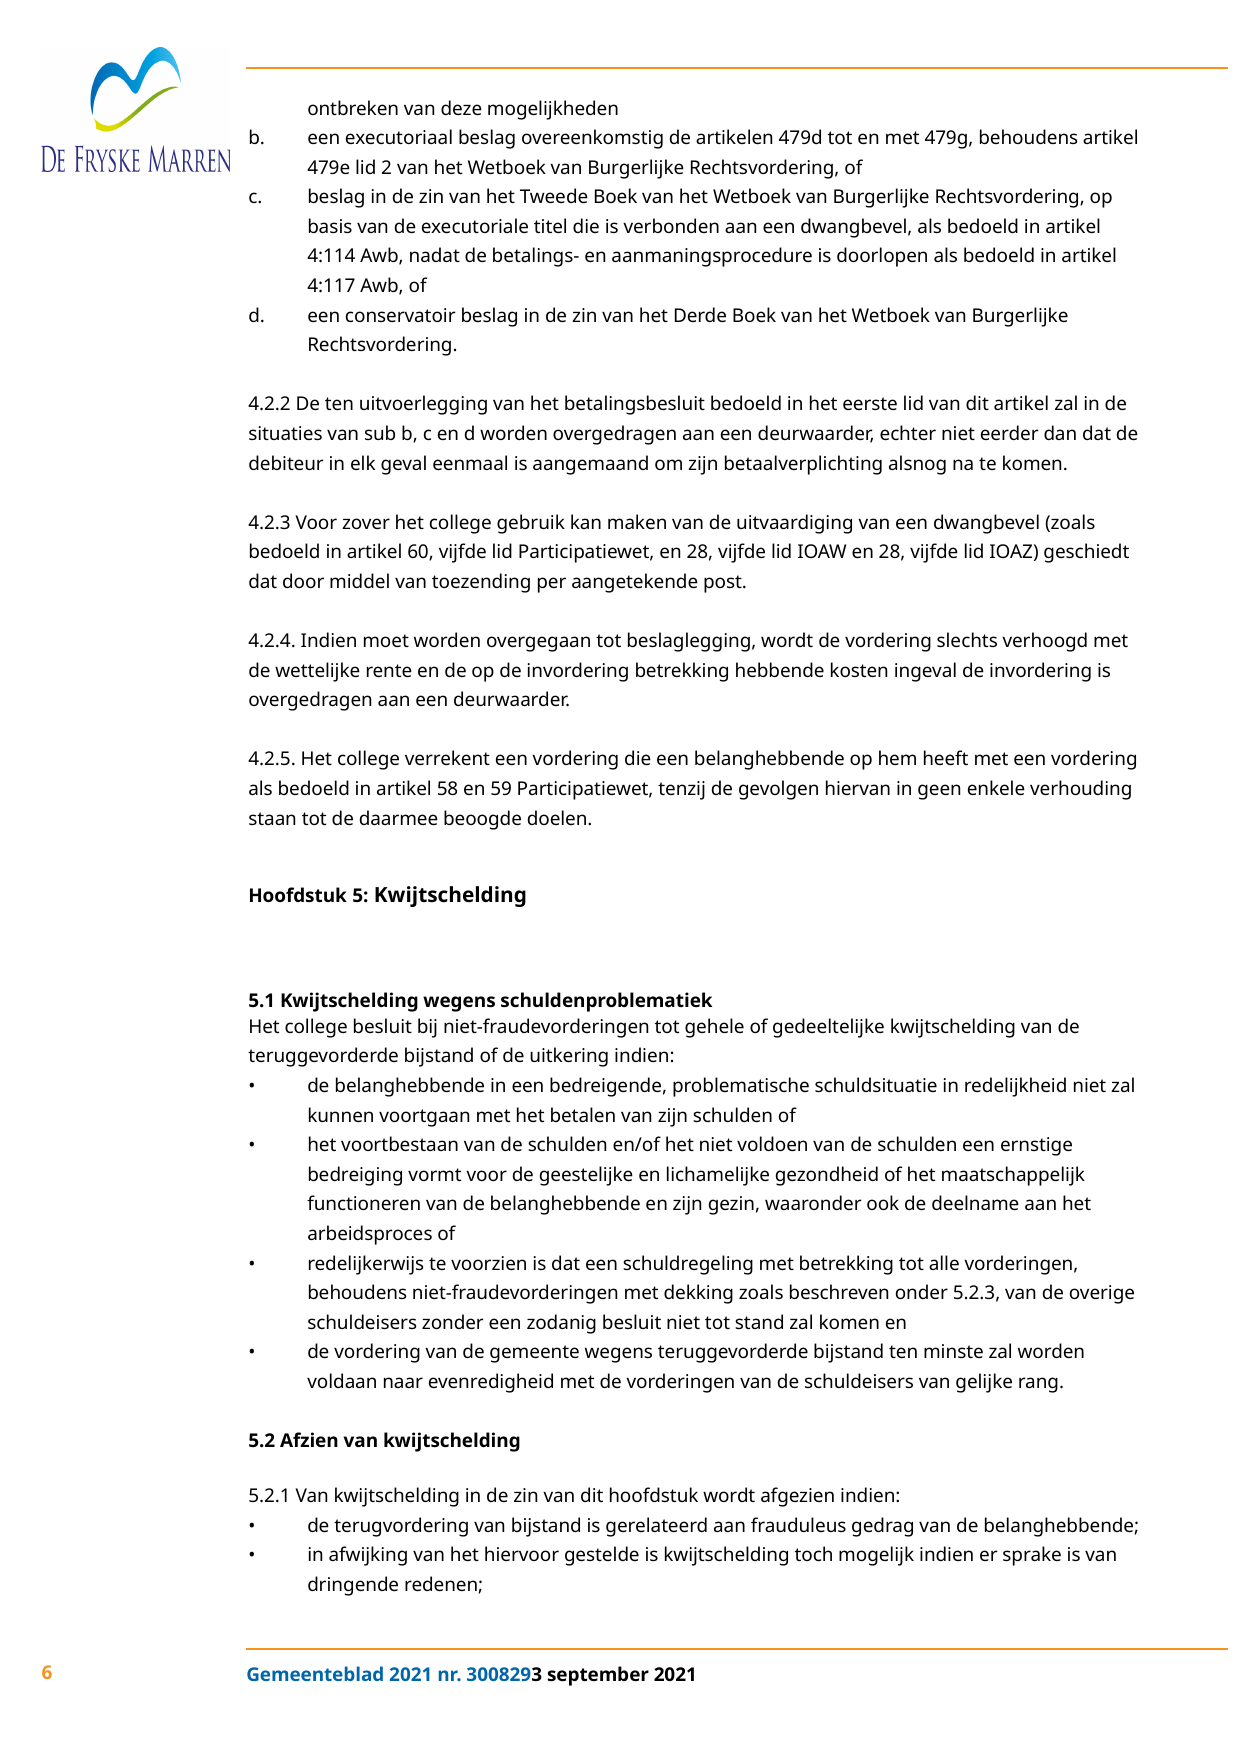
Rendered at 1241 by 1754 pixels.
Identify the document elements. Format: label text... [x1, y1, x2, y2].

list een executoriaal beslag overeenkomstig de artikelen 479d tot en met 479g, behoudens artikel 479e lid 2 van het Wetboek van Burgerlijke Rechtsvordering, of [248, 124, 1152, 180]
text 4.2.5. Het college verrekent een vordering die een belanghebbende op hem heeft met een vordering als bedoeld in artikel 58 en 59 Participatiewet, tenzij de gevolgen hiervan in geen enkele verhouding staan tot de daarmee beoogde doelen. [248, 746, 1152, 831]
text 4.2.3 Voor zover het college gebruik kan maken van de uitvaardiging van een dwangbevel (zoals bedoeld in artikel 60, vijfde lid Participatiewet, en 28, vijfde lid IOAW en 28, vijfde lid IOAZ) geschiedt dat door middel van toezending per aangetekende post. [248, 509, 1152, 594]
text 4.2.4. Indien moet worden overgegaan tot beslaglegging, wordt de vordering slechts verhoogd met de wettelijke rente en de op de invordering betrekking hebbende kosten ingeval de invordering is overgedragen aan een deurwaarder. [248, 627, 1152, 712]
list het voortbestaan van de schulden en/of het niet voldoen van de schulden een ernstige bedreiging vormt voor de geestelijke en lichamelijke gezondheid of het maatschappelijk functioneren van de belanghebbende en zijn gezin, waaronder ook de deelname aan het arbeidsproces of [248, 1131, 1152, 1246]
text Het college besluit bij niet-fraudevorderingen tot gehele of gedeeltelijke kwijtschelding van de teruggevorderde bijstand of de uitkering indien: [248, 1013, 1152, 1068]
list redelijkerwijs te voorzien is dat een schuldregeling met betrekking tot alle vorderingen, behoudens niet-fraudevorderingen met dekking zoals beschreven onder 5.2.3, van de overige schuldeisers zonder een zodanig besluit niet tot stand zal komen en [248, 1250, 1152, 1334]
list ontbreken van deze mogelijkheden [248, 95, 1152, 121]
list in afwijking van het hiervoor gestelde is kwijtschelding toch mogelijk indien er sprake is van dringende redenen; [248, 1542, 1152, 1597]
text 4.2.2 De ten uitvoerlegging van het betalingsbesluit bedoeld in het eerste lid van dit artikel zal in de situaties van sub b, c en d worden overgedragen aan een deurwaarder, echter niet eerder dan dat de debiteur in elk geval eenmaal is aangemaand om zijn betaalverplichting alsnog na te komen. [248, 391, 1152, 476]
list de belanghebbende in een bedreigende, problematische schuldsituatie in redelijkheid niet zal kunnen voortgaan met het betalen van zijn schulden of [248, 1072, 1152, 1127]
list een conservatoir beslag in de zin van het Derde Boek van het Wetboek van Burgerlijke Rechtsvordering. [248, 302, 1152, 357]
text 5.2 Afzien van kwijtschelding [248, 1427, 1152, 1453]
text Hoofdstuk 5: Kwijtschelding [248, 880, 1152, 908]
picture [41, 47, 231, 172]
list beslag in de zin van het Tweede Boek van het Wetboek van Burgerlijke Rechtsvordering, op basis van de executoriale titel die is verbonden aan een dwangbevel, als bedoeld in artikel 4:114 Awb, nadat de betalings- en aanmaningsprocedure is doorlopen als bedoeld in artikel 4:117 Awb, of [248, 183, 1152, 298]
text 5.2.1 Van kwijtschelding in de zin van dit hoofdstuk wordt afgezien indien: [248, 1482, 1152, 1508]
list de terugvordering van bijstand is gerelateerd aan frauduleus gedrag van de belanghebbende; [248, 1512, 1152, 1538]
text 5.1 Kwijtschelding wegens schuldenproblematiek [248, 987, 1152, 1013]
list de vordering van de gemeente wegens teruggevorderde bijstand ten minste zal worden voldaan naar evenredigheid met de vorderingen van de schuldeisers van gelijke rang. [248, 1338, 1152, 1394]
